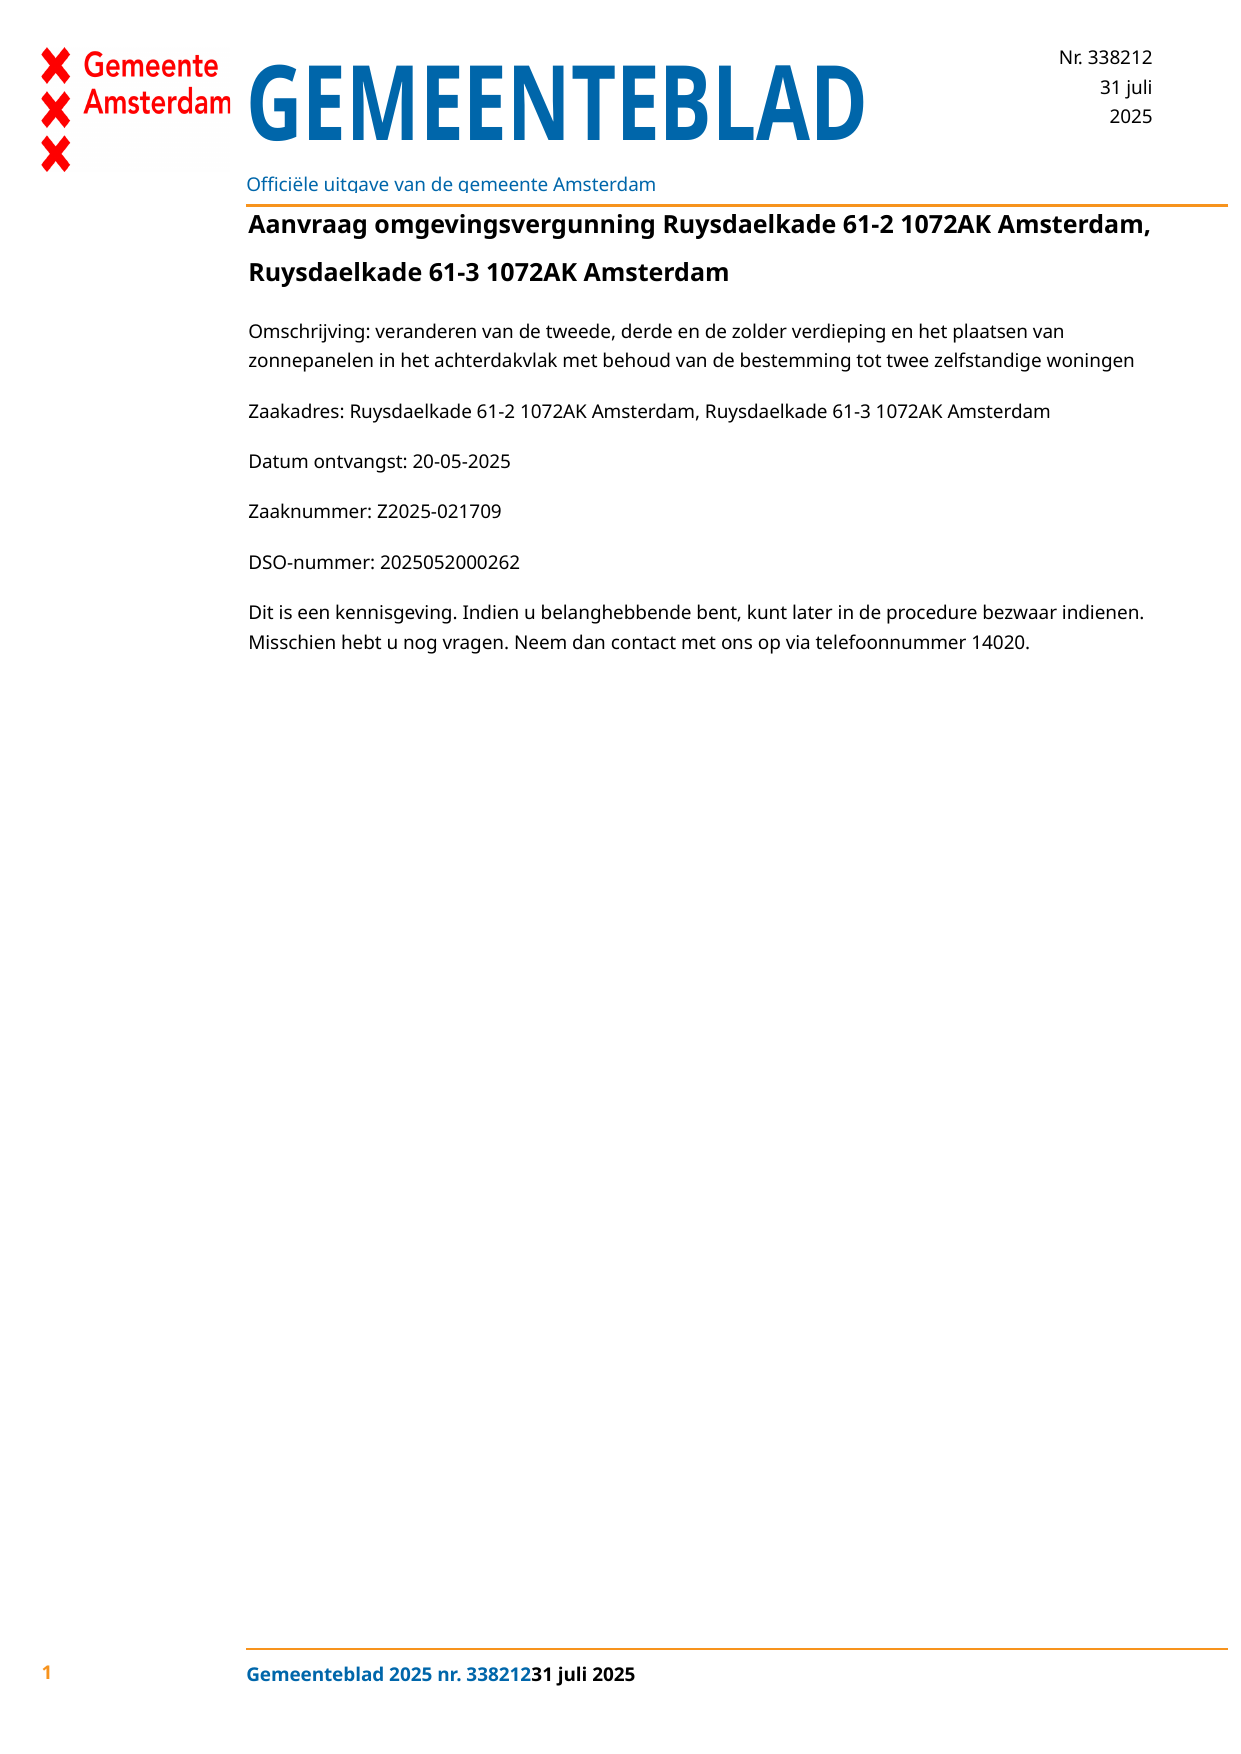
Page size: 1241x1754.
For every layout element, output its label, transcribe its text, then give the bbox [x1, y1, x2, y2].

text Zaaknummer: Z2025-021709 [248, 499, 1152, 524]
picture [41, 47, 231, 172]
text Dit is een kennisgeving. Indien u belanghebbende bent, kunt later in de procedure bezwaar indienen. Misschien hebt u nog vragen. Neem dan contact met ons op via telefoonnummer 14020. [248, 599, 1152, 655]
text Zaakadres: Ruysdaelkade 61-2 1072AK Amsterdam, Ruysdaelkade 61-3 1072AK Amsterdam [248, 398, 1152, 424]
text Aanvraag omgevingsvergunning Ruysdaelkade 61-2 1072AK Amsterdam, Ruysdaelkade 61-3 1072AK Amsterdam [248, 207, 1152, 288]
text Datum ontvangst: 20-05-2025 [248, 448, 1152, 474]
text DSO-nummer: 2025052000262 [248, 549, 1152, 575]
text Omschrijving: veranderen van de tweede, derde en de zolder verdieping en het plaatsen van zonnepanelen in het achterdakvlak met behoud van de bestemming tot twee zelfstandige woningen [248, 318, 1152, 373]
